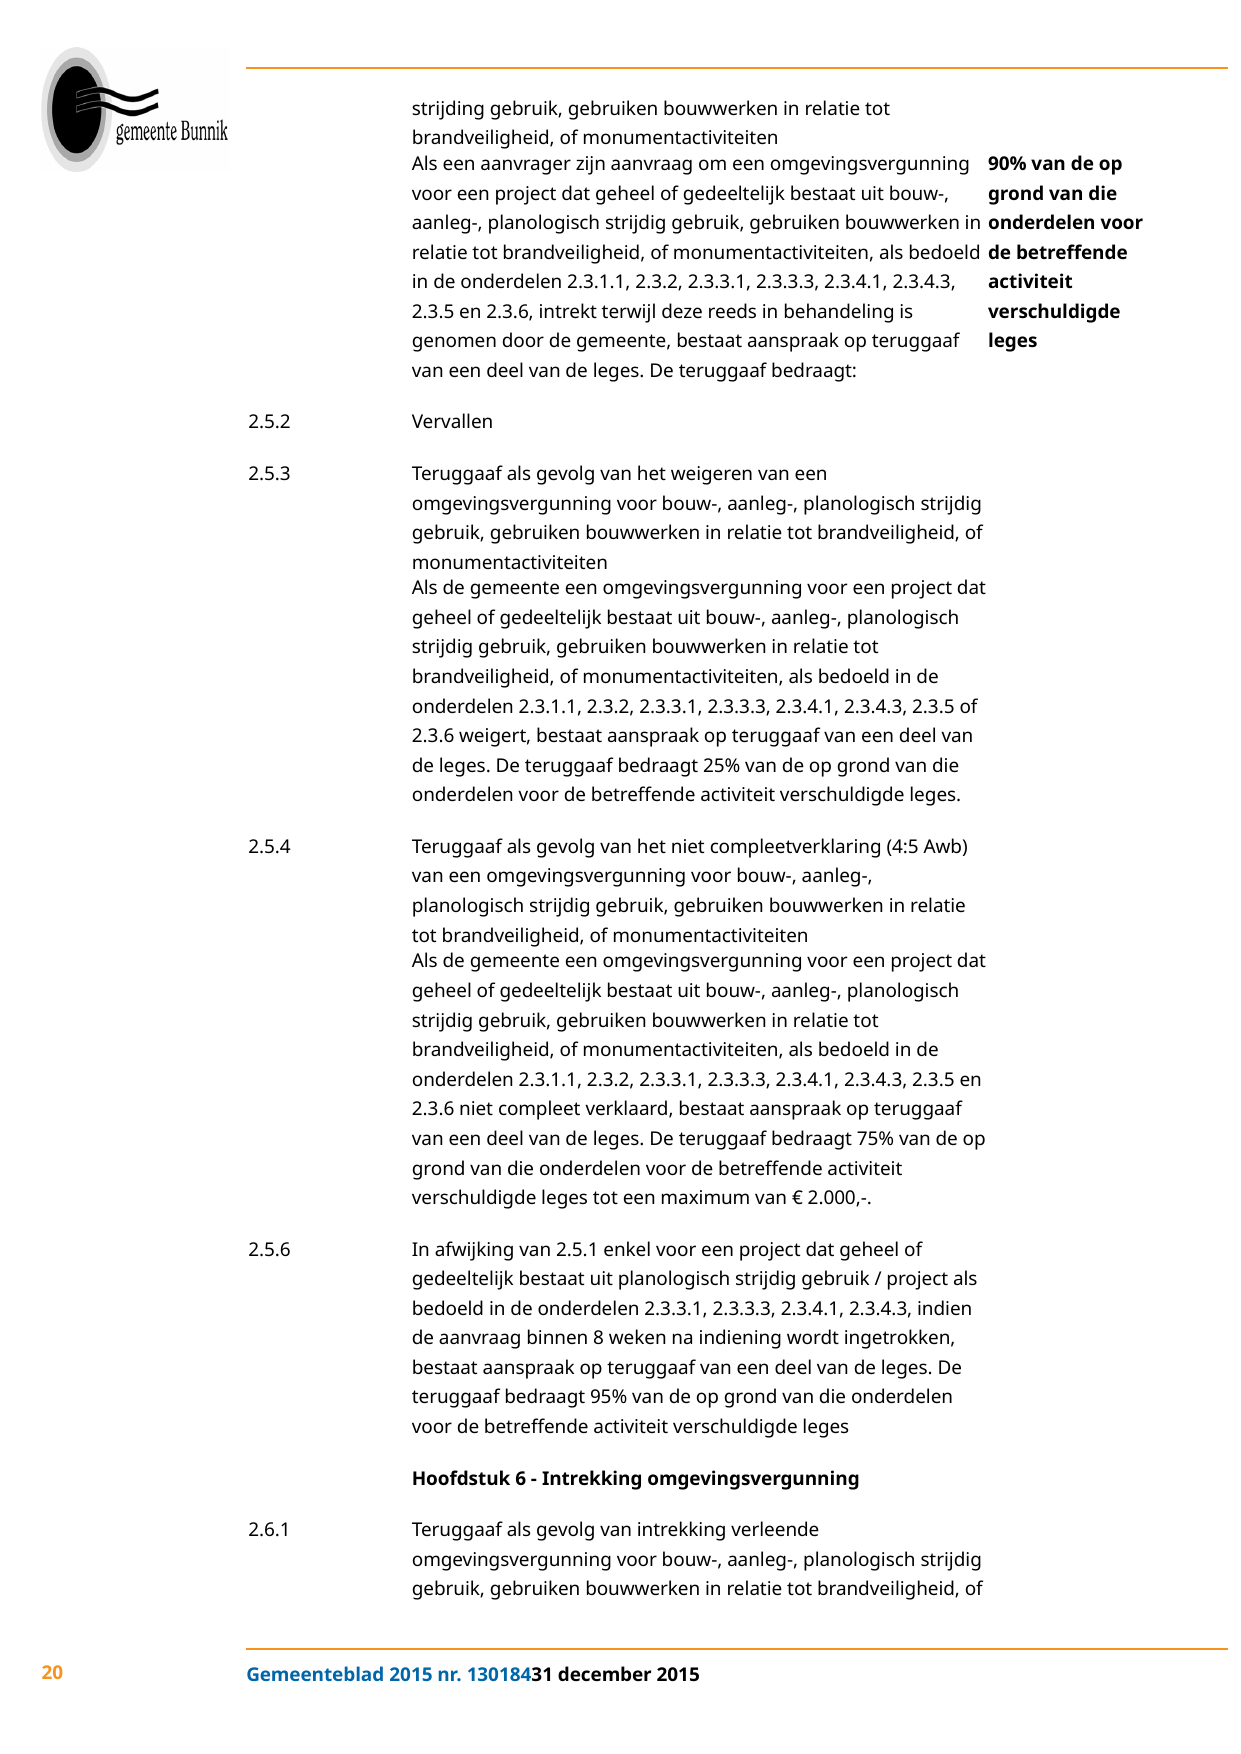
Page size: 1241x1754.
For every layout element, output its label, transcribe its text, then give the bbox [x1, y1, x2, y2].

table_cell [248, 383, 412, 409]
table_cell [412, 1439, 988, 1465]
table_cell [412, 1210, 988, 1236]
table_cell Teruggaaf als gevolg van het weigeren van een omgevingsvergunning voor bouw-, aanleg-, planologisch strijdig gebruik, gebruiken bouwwerken in relatie tot brandveiligheid, of monumentactiviteiten [412, 460, 988, 574]
table_cell Teruggaaf als gevolg van intrekking verleende omgevingsvergunning voor bouw-, aanleg-, planologisch strijdig gebruik, gebruiken bouwwerken in relatie tot brandveiligheid, of [412, 1516, 988, 1601]
picture [41, 47, 231, 172]
table_cell strijding gebruik, gebruiken bouwwerken in relatie tot brandveiligheid, of monumentactiviteiten [412, 95, 988, 150]
table_cell [988, 95, 1152, 150]
table_cell Als een aanvrager zijn aanvraag om een omgevingsvergunning voor een project dat geheel of gedeeltelijk bestaat uit bouw-, aanleg-, planologisch strijdig gebruik, gebruiken bouwwerken in relatie tot brandveiligheid, of monumentactiviteiten, als bedoeld in de onderdelen 2.3.1.1, 2.3.2, 2.3.3.1, 2.3.3.3, 2.3.4.1, 2.3.4.3, 2.3.5 en 2.3.6, intrekt terwijl deze reeds in behandeling is genomen door de gemeente, bestaat aanspraak op teruggaaf van een deel van de leges. De teruggaaf bedraagt: [412, 150, 988, 383]
table_cell 90% van de op grond van die onderdelen voor de betreffende activiteit verschuldigde leges [988, 150, 1152, 383]
table_cell [988, 575, 1152, 807]
table_cell [988, 948, 1152, 1210]
table_cell 2.5.4 [248, 833, 412, 948]
table_cell [248, 1439, 412, 1465]
table_cell [988, 460, 1152, 574]
table_cell Vervallen [412, 409, 988, 434]
table_cell [248, 948, 412, 1210]
table_cell [248, 150, 412, 383]
table_cell [248, 434, 412, 460]
table_cell Als de gemeente een omgevingsvergunning voor een project dat geheel of gedeeltelijk bestaat uit bouw-, aanleg-, planologisch strijdig gebruik, gebruiken bouwwerken in relatie tot brandveiligheid, of monumentactiviteiten, als bedoeld in de onderdelen 2.3.1.1, 2.3.2, 2.3.3.1, 2.3.3.3, 2.3.4.1, 2.3.4.3, 2.3.5 of 2.3.6 weigert, bestaat aanspraak op teruggaaf van een deel van de leges. De teruggaaf bedraagt 25% van de op grond van die onderdelen voor de betreffende activiteit verschuldigde leges. [412, 575, 988, 807]
table_cell 2.5.2 [248, 409, 412, 434]
table_cell [248, 95, 412, 150]
table_cell 2.6.1 [248, 1516, 412, 1601]
table_cell [988, 383, 1152, 409]
table_cell Teruggaaf als gevolg van het niet compleetverklaring (4:5 Awb) van een omgevingsvergunning voor bouw-, aanleg-, planologisch strijdig gebruik, gebruiken bouwwerken in relatie tot brandveiligheid, of monumentactiviteiten [412, 833, 988, 948]
table_cell 2.5.3 [248, 460, 412, 574]
table_cell [988, 833, 1152, 948]
table_cell [412, 434, 988, 460]
table_cell [988, 1490, 1152, 1516]
table_cell [412, 383, 988, 409]
table_cell 2.5.6 [248, 1236, 412, 1439]
table_cell [412, 808, 988, 833]
table_cell Hoofdstuk 6 - Intrekking omgevingsvergunning [412, 1465, 988, 1490]
table_cell [988, 1439, 1152, 1465]
table_cell [988, 1516, 1152, 1601]
table_cell [988, 1465, 1152, 1490]
table_cell In afwijking van 2.5.1 enkel voor een project dat geheel of gedeeltelijk bestaat uit planologisch strijdig gebruik / project als bedoeld in de onderdelen 2.3.3.1, 2.3.3.3, 2.3.4.1, 2.3.4.3, indien de aanvraag binnen 8 weken na indiening wordt ingetrokken, bestaat aanspraak op teruggaaf van een deel van de leges. De teruggaaf bedraagt 95% van de op grond van die onderdelen voor de betreffende activiteit verschuldigde leges [412, 1236, 988, 1439]
table_cell [248, 1465, 412, 1490]
table_cell [988, 434, 1152, 460]
table_cell [988, 409, 1152, 434]
table_cell [248, 575, 412, 807]
table_cell [412, 1490, 988, 1516]
table_cell [988, 1236, 1152, 1439]
table_cell [988, 808, 1152, 833]
table_cell [248, 1490, 412, 1516]
table_cell [248, 1210, 412, 1236]
table_cell [988, 1210, 1152, 1236]
table_cell Als de gemeente een omgevingsvergunning voor een project dat geheel of gedeeltelijk bestaat uit bouw-, aanleg-, planologisch strijdig gebruik, gebruiken bouwwerken in relatie tot brandveiligheid, of monumentactiviteiten, als bedoeld in de onderdelen 2.3.1.1, 2.3.2, 2.3.3.1, 2.3.3.3, 2.3.4.1, 2.3.4.3, 2.3.5 en 2.3.6 niet compleet verklaard, bestaat aanspraak op teruggaaf van een deel van de leges. De teruggaaf bedraagt 75% van de op grond van die onderdelen voor de betreffende activiteit verschuldigde leges tot een maximum van € 2.000,-. [412, 948, 988, 1210]
table_cell [248, 808, 412, 833]
